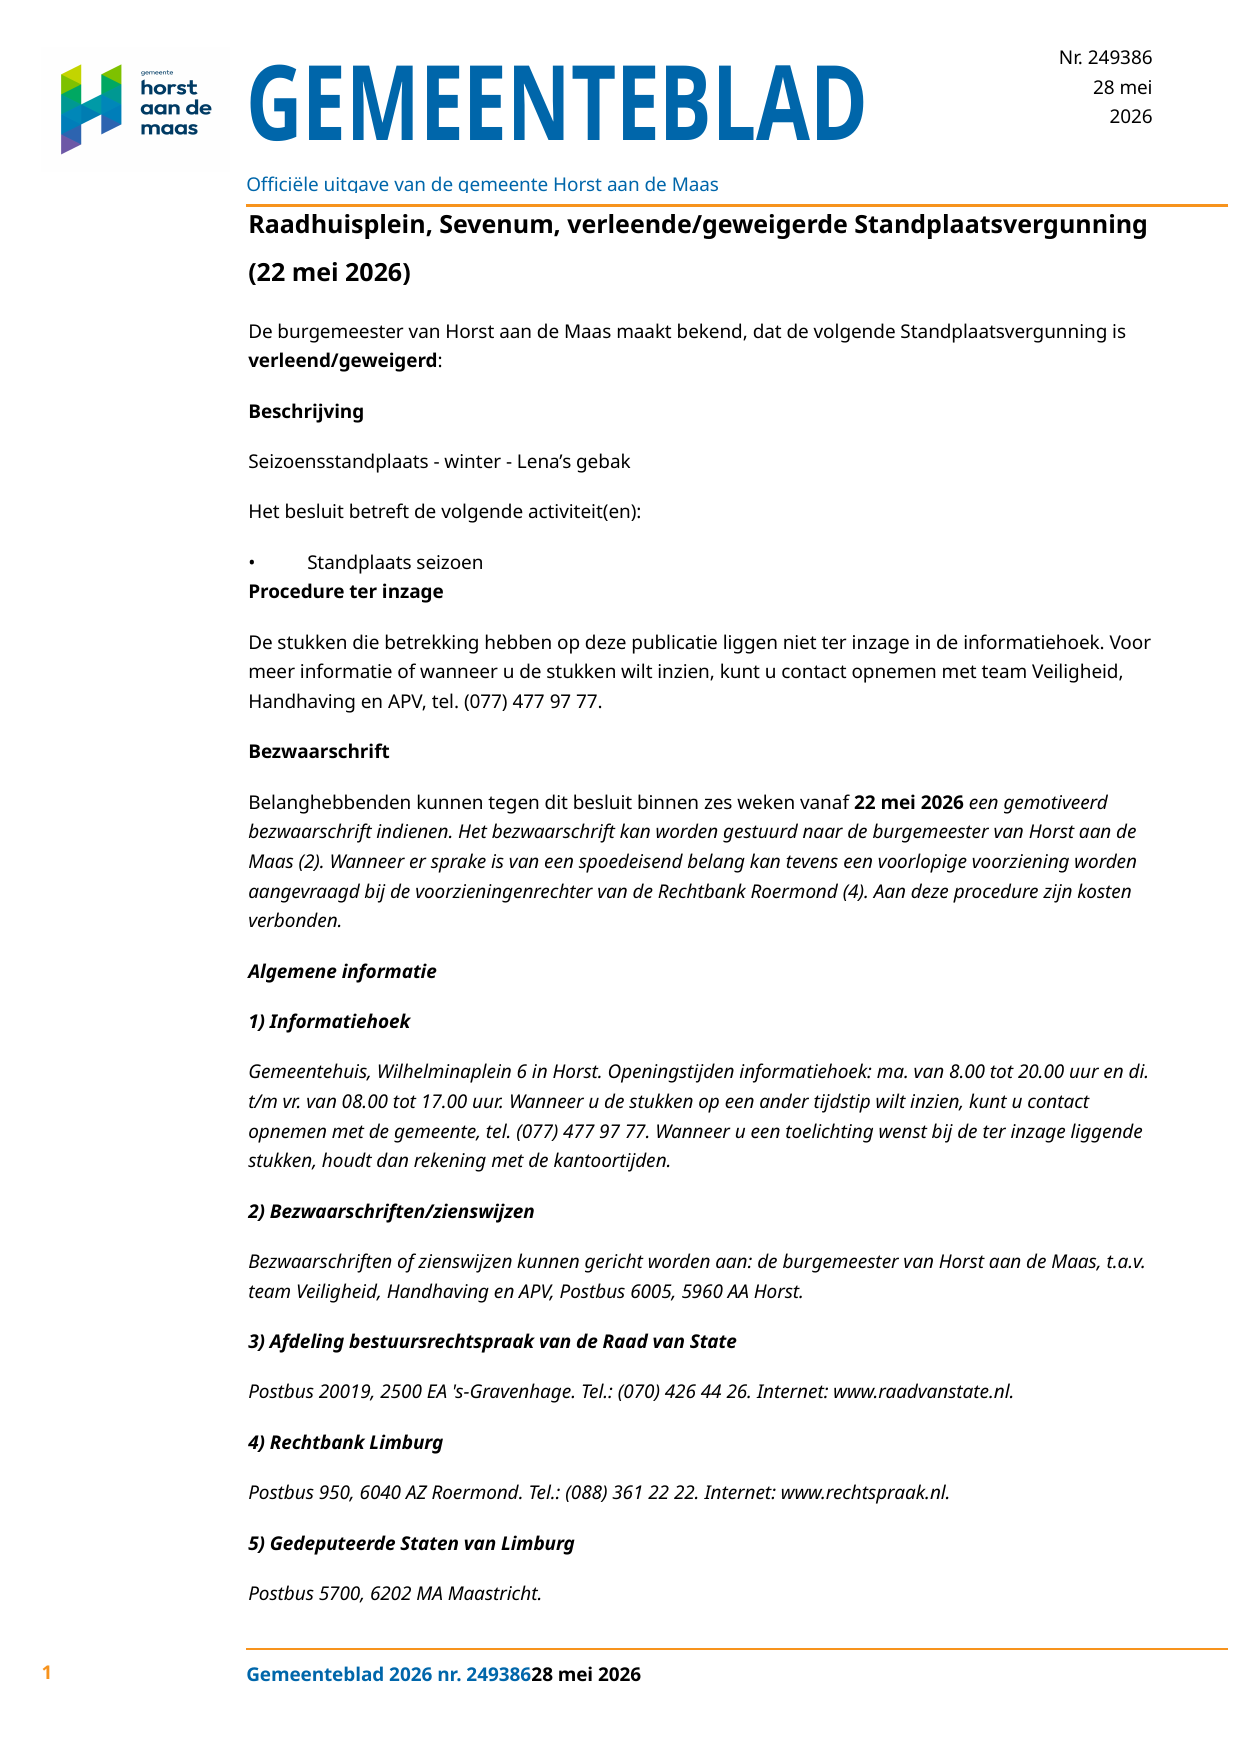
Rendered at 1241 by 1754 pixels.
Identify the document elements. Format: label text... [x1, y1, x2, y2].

text Bezwaarschriften of zienswijzen kunnen gericht worden aan: de burgemeester van Horst aan de Maas, t.a.v. team Veiligheid, Handhaving en APV, Postbus 6005, 5960 AA Horst. [248, 1248, 1152, 1304]
text 5) Gedeputeerde Staten van Limburg [248, 1530, 1152, 1556]
text Belanghebbenden kunnen tegen dit besluit binnen zes weken vanaf 22 mei 2026 een gemotiveerd bezwaarschrift indienen. Het bezwaarschrift kan worden gestuurd naar de burgemeester van Horst aan de Maas (2). Wanneer er sprake is van een spoedeisend belang kan tevens een voorlopige voorziening worden aangevraagd bij de voorzieningenrechter van de Rechtbank Roermond (4). Aan deze procedure zijn kosten verbonden. [248, 789, 1152, 933]
text Gemeentehuis, Wilhelminaplein 6 in Horst. Openingstijden informatiehoek: ma. van 8.00 tot 20.00 uur en di. t/m vr. van 08.00 tot 17.00 uur. Wanneer u de stukken op een ander tijdstip wilt inzien, kunt u contact opnemen met de gemeente, tel. (077) 477 97 77. Wanneer u een toelichting wenst bij de ter inzage liggende stukken, houdt dan rekening met de kantoortijden. [248, 1059, 1152, 1173]
text Postbus 950, 6040 AZ Roermond. Tel.: (088) 361 22 22. Internet: www.rechtspraak.nl. [248, 1479, 1152, 1505]
picture [41, 47, 231, 172]
text De burgemeester van Horst aan de Maas maakt bekend, dat de volgende Standplaatsvergunning is verleend/geweigerd: [248, 318, 1152, 373]
text Algemene informatie [248, 958, 1152, 984]
text Postbus 5700, 6202 MA Maastricht. [248, 1580, 1152, 1606]
text 2) Bezwaarschriften/zienswijzen [248, 1198, 1152, 1224]
text Raadhuisplein, Sevenum, verleende/geweigerde Standplaatsvergunning (22 mei 2026) [248, 207, 1152, 288]
text Het besluit betreft de volgende activiteit(en): [248, 499, 1152, 524]
text 1) Informatiehoek [248, 1008, 1152, 1034]
list Standplaats seizoen [248, 549, 1152, 575]
text De stukken die betrekking hebben op deze publicatie liggen niet ter inzage in de informatiehoek. Voor meer informatie of wanneer u de stukken wilt inzien, kunt u contact opnemen met team Veiligheid, Handhaving en APV, tel. (077) 477 97 77. [248, 629, 1152, 714]
text 4) Rechtbank Limburg [248, 1429, 1152, 1455]
text Bezwaarschrift [248, 739, 1152, 764]
text Procedure ter inzage [248, 579, 1152, 604]
text Postbus 20019, 2500 EA 's-Gravenhage. Tel.: (070) 426 44 26. Internet: www.raadvanstate.nl. [248, 1379, 1152, 1404]
text Seizoensstandplaats - winter - Lena’s gebak [248, 448, 1152, 474]
text Beschrijving [248, 398, 1152, 424]
text 3) Afdeling bestuursrechtspraak van de Raad van State [248, 1328, 1152, 1354]
